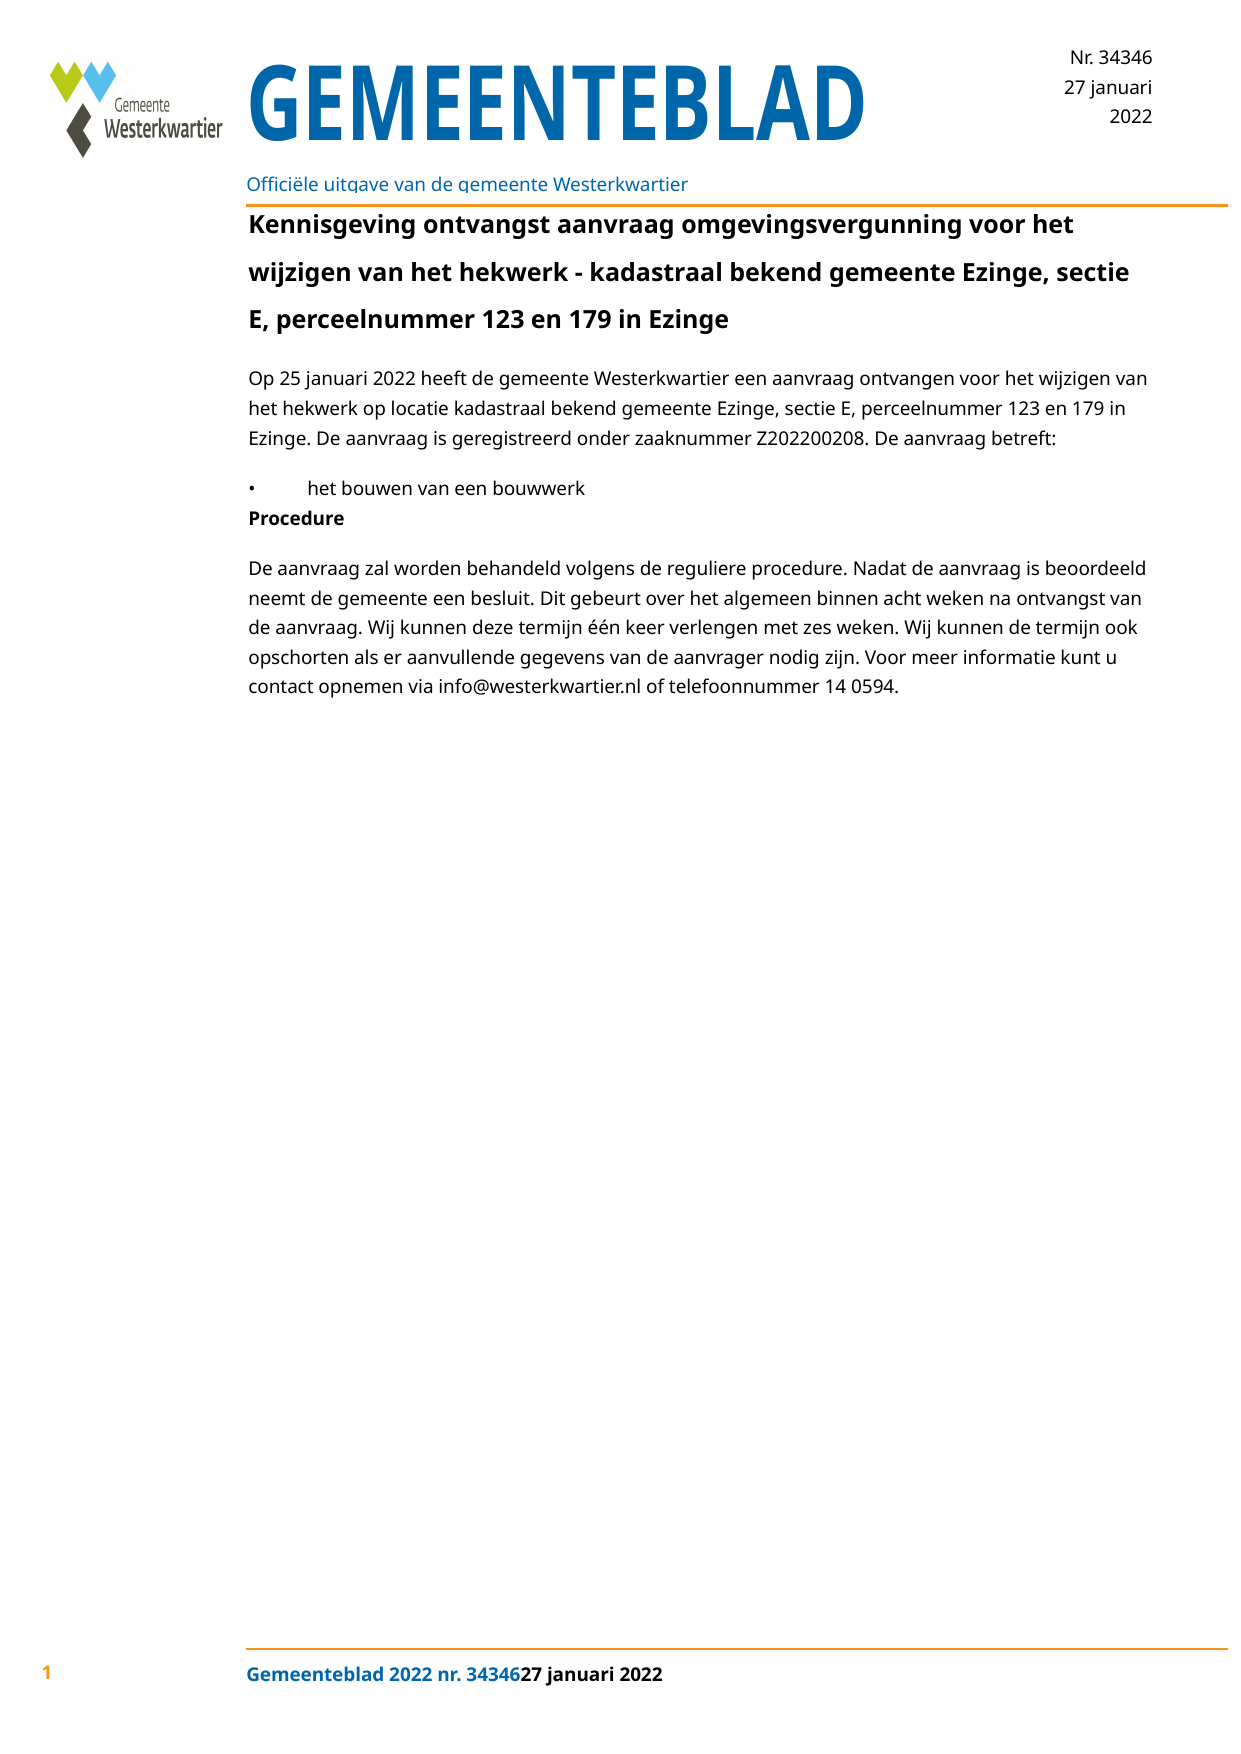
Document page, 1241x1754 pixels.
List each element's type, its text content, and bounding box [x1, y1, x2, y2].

list het bouwen van een bouwwerk [248, 475, 1152, 501]
text Procedure [248, 505, 1152, 530]
text De aanvraag zal worden behandeld volgens de reguliere procedure. Nadat de aanvraag is beoordeeld neemt de gemeente een besluit. Dit gebeurt over het algemeen binnen acht weken na ontvangst van de aanvraag. Wij kunnen deze termijn één keer verlengen met zes weken. Wij kunnen de termijn ook opschorten als er aanvullende gegevens van de aanvrager nodig zijn. Voor meer informatie kunt u contact opnemen via info@westerkwartier.nl of telefoonnummer 14 0594. [248, 555, 1152, 699]
picture [41, 47, 231, 172]
text Kennisgeving ontvangst aanvraag omgevingsvergunning voor het wijzigen van het hekwerk - kadastraal bekend gemeente Ezinge, sectie E, perceelnummer 123 en 179 in Ezinge [248, 207, 1152, 336]
text Op 25 januari 2022 heeft de gemeente Westerkwartier een aanvraag ontvangen voor het wijzigen van het hekwerk op locatie kadastraal bekend gemeente Ezinge, sectie E, perceelnummer 123 en 179 in Ezinge. De aanvraag is geregistreerd onder zaaknummer Z202200208. De aanvraag betreft: [248, 366, 1152, 450]
